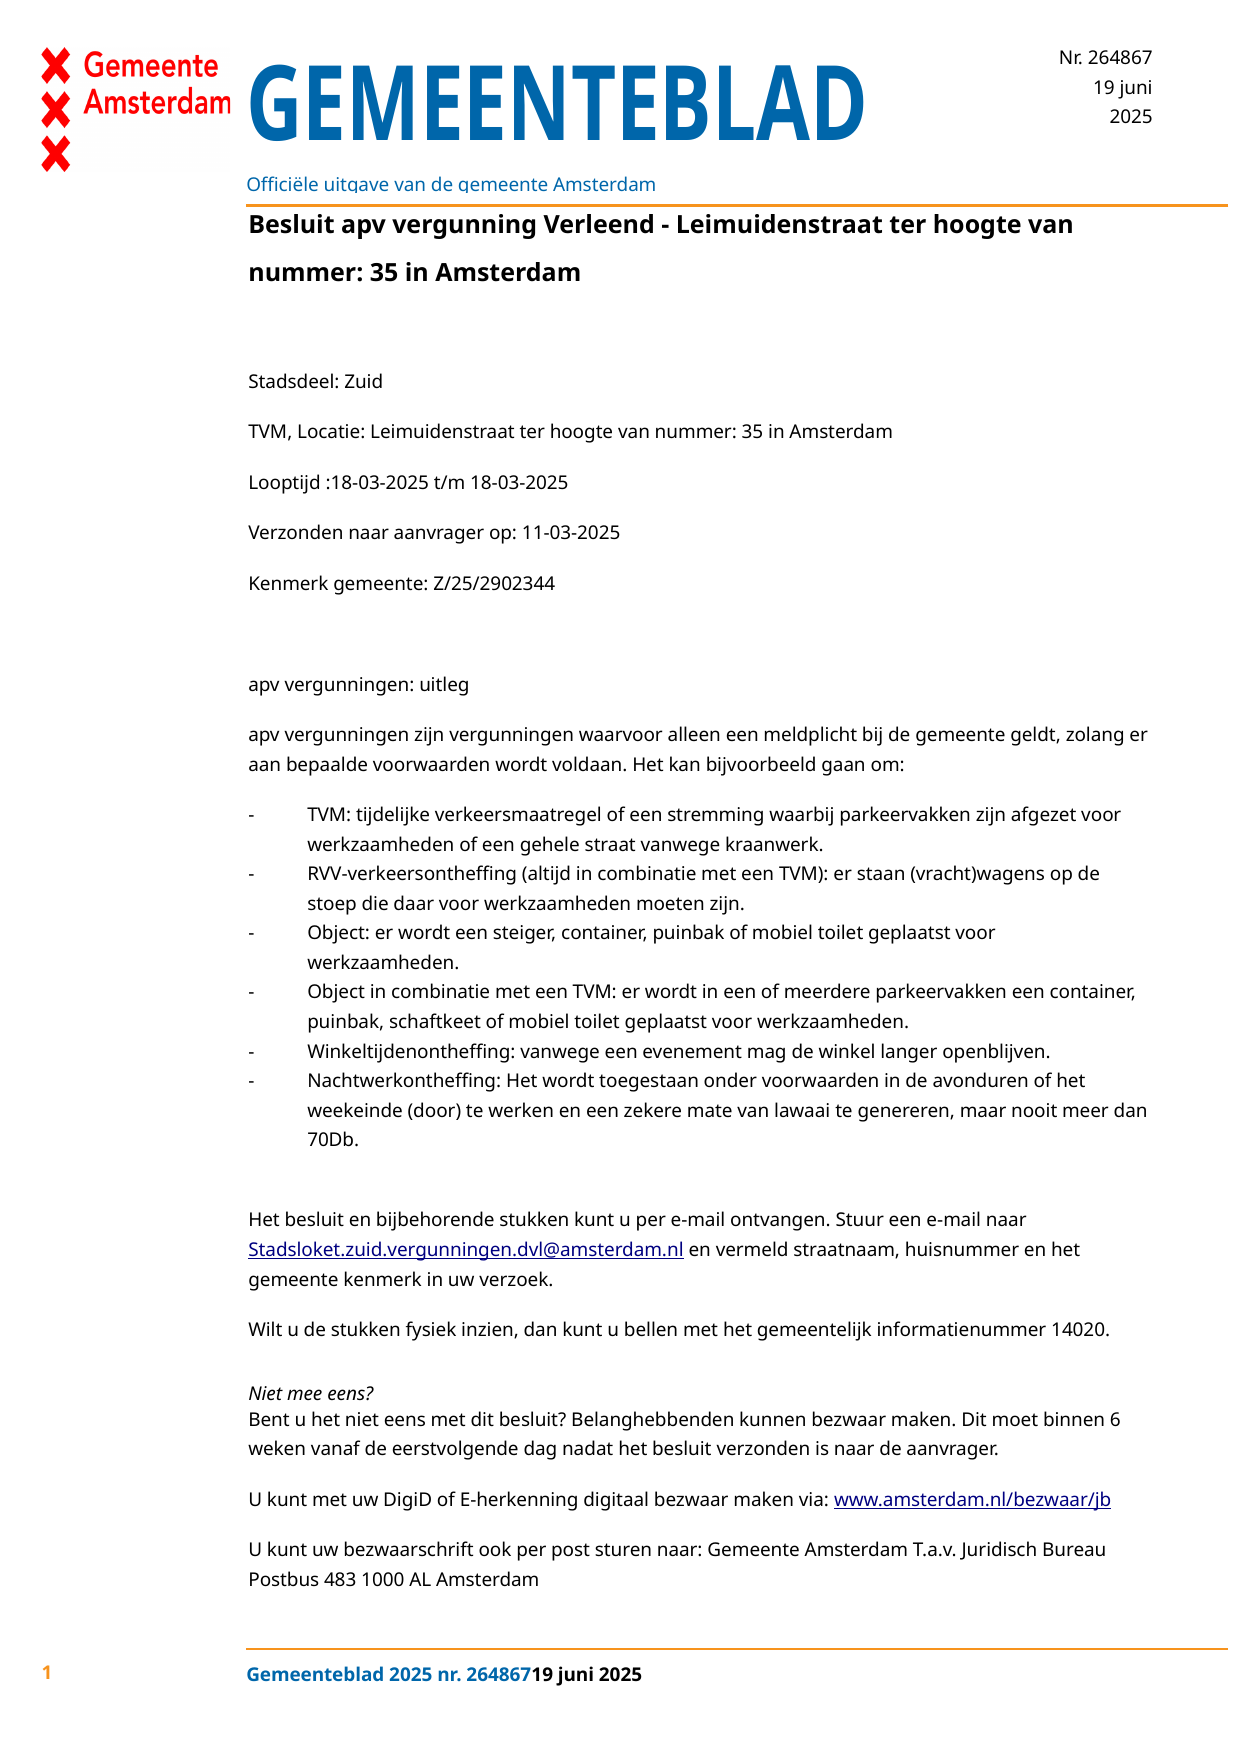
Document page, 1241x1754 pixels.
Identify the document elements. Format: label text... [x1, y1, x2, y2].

list Winkeltijdenontheffing: vanwege een evenement mag de winkel langer openblijven. [248, 1038, 1152, 1064]
text TVM, Locatie: Leimuidenstraat ter hoogte van nummer: 35 in Amsterdam [248, 419, 1152, 444]
text Wilt u de stukken fysiek inzien, dan kunt u bellen met het gemeentelijk informatienummer 14020. [248, 1316, 1152, 1342]
text Het besluit en bijbehorende stukken kunt u per e-mail ontvangen. Stuur een e-mail naar Stadsloket.zuid.vergunningen.dvl@amsterdam.nl en vermeld straatnaam, huisnummer en het gemeente kenmerk in uw verzoek. [248, 1207, 1152, 1292]
list Object in combinatie met een TVM: er wordt in een of meerdere parkeervakken een container, puinbak, schaftkeet of mobiel toilet geplaatst voor werkzaamheden. [248, 979, 1152, 1034]
list Object: er wordt een steiger, container, puinbak of mobiel toilet geplaatst voor werkzaamheden. [248, 919, 1152, 975]
list Nachtwerkontheffing: Het wordt toegestaan onder voorwaarden in de avonduren of het weekeinde (door) te werken en een zekere mate van lawaai te genereren, maar nooit meer dan 70Db. [248, 1067, 1152, 1152]
text U kunt met uw DigiD of E-herkenning digitaal bezwaar maken via: www.amsterdam.nl/bezwaar/jb [248, 1486, 1152, 1512]
text Niet mee eens? [248, 1380, 1152, 1406]
text Besluit apv vergunning Verleend - Leimuidenstraat ter hoogte van nummer: 35 in Amsterdam [248, 207, 1152, 288]
text apv vergunningen zijn vergunningen waarvoor alleen een meldplicht bij de gemeente geldt, zolang er aan bepaalde voorwaarden wordt voldaan. Het kan bijvoorbeeld gaan om: [248, 721, 1152, 777]
text apv vergunningen: uitleg [248, 671, 1152, 697]
list RVV-verkeersontheffing (altijd in combinatie met een TVM): er staan (vracht)wagens op de stoep die daar voor werkzaamheden moeten zijn. [248, 860, 1152, 916]
picture [41, 47, 231, 172]
text Verzonden naar aanvrager op: 11-03-2025 [248, 519, 1152, 545]
text Bent u het niet eens met dit besluit? Belanghebbenden kunnen bezwaar maken. Dit moet binnen 6 weken vanaf de eerstvolgende dag nadat het besluit verzonden is naar de aanvrager. [248, 1406, 1152, 1461]
text U kunt uw bezwaarschrift ook per post sturen naar: Gemeente Amsterdam T.a.v. Juridisch Bureau Postbus 483 1000 AL Amsterdam [248, 1536, 1152, 1592]
text Looptijd :18-03-2025 t/m 18-03-2025 [248, 469, 1152, 495]
text Kenmerk gemeente: Z/25/2902344 [248, 570, 1152, 596]
list TVM: tijdelijke verkeersmaatregel of een stremming waarbij parkeervakken zijn afgezet voor werkzaamheden of een gehele straat vanwege kraanwerk. [248, 801, 1152, 857]
text Stadsdeel: Zuid [248, 368, 1152, 394]
